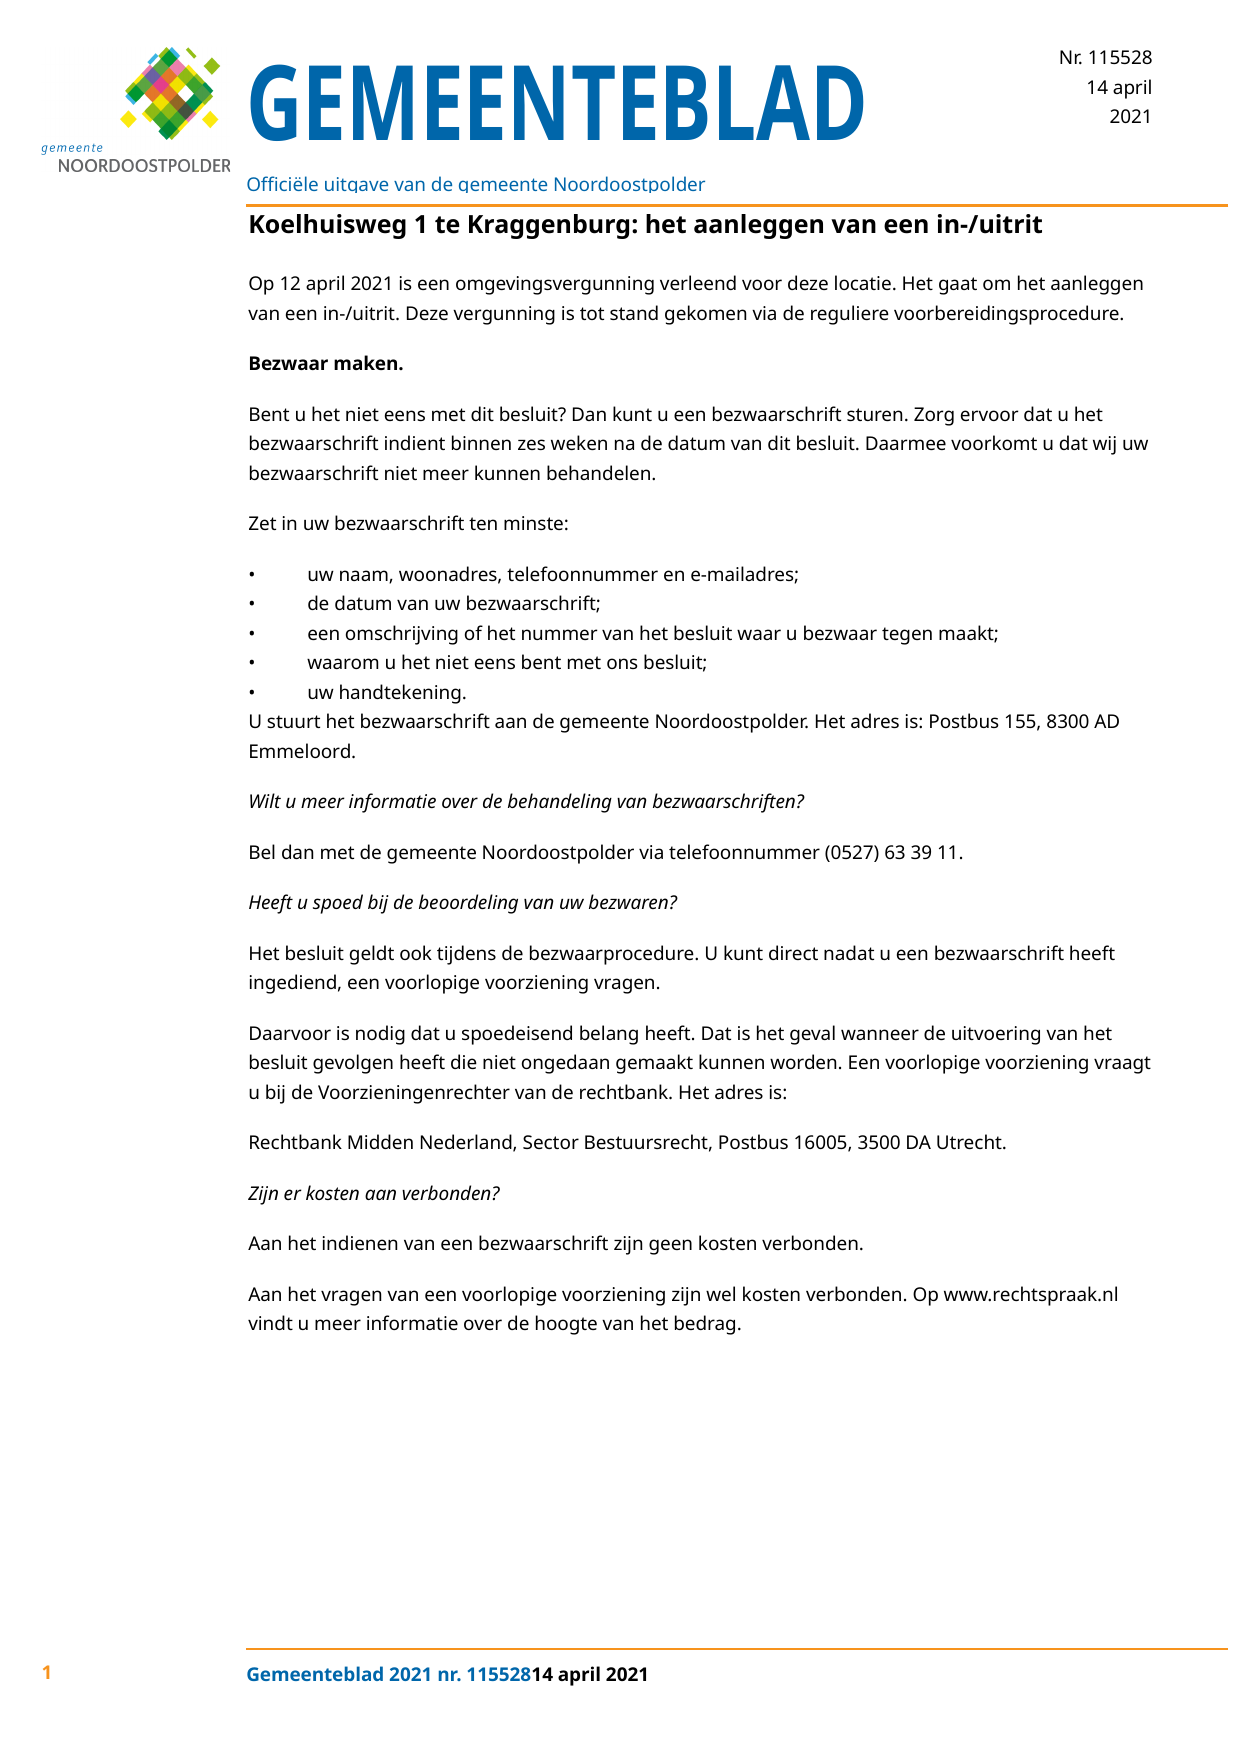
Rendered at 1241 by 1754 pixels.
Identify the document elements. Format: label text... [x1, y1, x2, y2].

list uw naam, woonadres, telefoonnummer en e-mailadres; [248, 561, 1152, 586]
text Wilt u meer informatie over de behandeling van bezwaarschriften? [248, 789, 1152, 814]
list de datum van uw bezwaarschrift; [248, 590, 1152, 616]
text Zet in uw bezwaarschrift ten minste: [248, 510, 1152, 536]
text Zijn er kosten aan verbonden? [248, 1180, 1152, 1206]
text Aan het vragen van een voorlopige voorziening zijn wel kosten verbonden. Op www.rechtspraak.nl vindt u meer informatie over de hoogte van het bedrag. [248, 1281, 1152, 1336]
text Rechtbank Midden Nederland, Sector Bestuursrecht, Postbus 16005, 3500 DA Utrecht. [248, 1129, 1152, 1155]
text U stuurt het bezwaarschrift aan de gemeente Noordoostpolder. Het adres is: Postbus 155, 8300 AD Emmeloord. [248, 709, 1152, 764]
text Op 12 april 2021 is een omgevingsvergunning verleend voor deze locatie. Het gaat om het aanleggen van een in-/uitrit. Deze vergunning is tot stand gekomen via de reguliere voorbereidingsprocedure. [248, 270, 1152, 326]
text Bent u het niet eens met dit besluit? Dan kunt u een bezwaarschrift sturen. Zorg ervoor dat u het bezwaarschrift indient binnen zes weken na de datum van dit besluit. Daarmee voorkomt u dat wij uw bezwaarschrift niet meer kunnen behandelen. [248, 401, 1152, 486]
list uw handtekening. [248, 679, 1152, 705]
text Heeft u spoed bij de beoordeling van uw bezwaren? [248, 889, 1152, 915]
text Bezwaar maken. [248, 350, 1152, 376]
picture [41, 47, 231, 172]
text Aan het indienen van een bezwaarschrift zijn geen kosten verbonden. [248, 1230, 1152, 1256]
list een omschrijving of het nummer van het besluit waar u bezwaar tegen maakt; [248, 620, 1152, 646]
text Koelhuisweg 1 te Kraggenburg: het aanleggen van een in-/uitrit [248, 207, 1152, 241]
text Bel dan met de gemeente Noordoostpolder via telefoonnummer (0527) 63 39 11. [248, 839, 1152, 865]
text Het besluit geldt ook tijdens de bezwaarprocedure. U kunt direct nadat u een bezwaarschrift heeft ingediend, een voorlopige voorziening vragen. [248, 940, 1152, 995]
list waarom u het niet eens bent met ons besluit; [248, 649, 1152, 675]
text Daarvoor is nodig dat u spoedeisend belang heeft. Dat is het geval wanneer de uitvoering van het besluit gevolgen heeft die niet ongedaan gemaakt kunnen worden. Een voorlopige voorziening vraagt u bij de Voorzieningenrechter van de rechtbank. Het adres is: [248, 1020, 1152, 1105]
